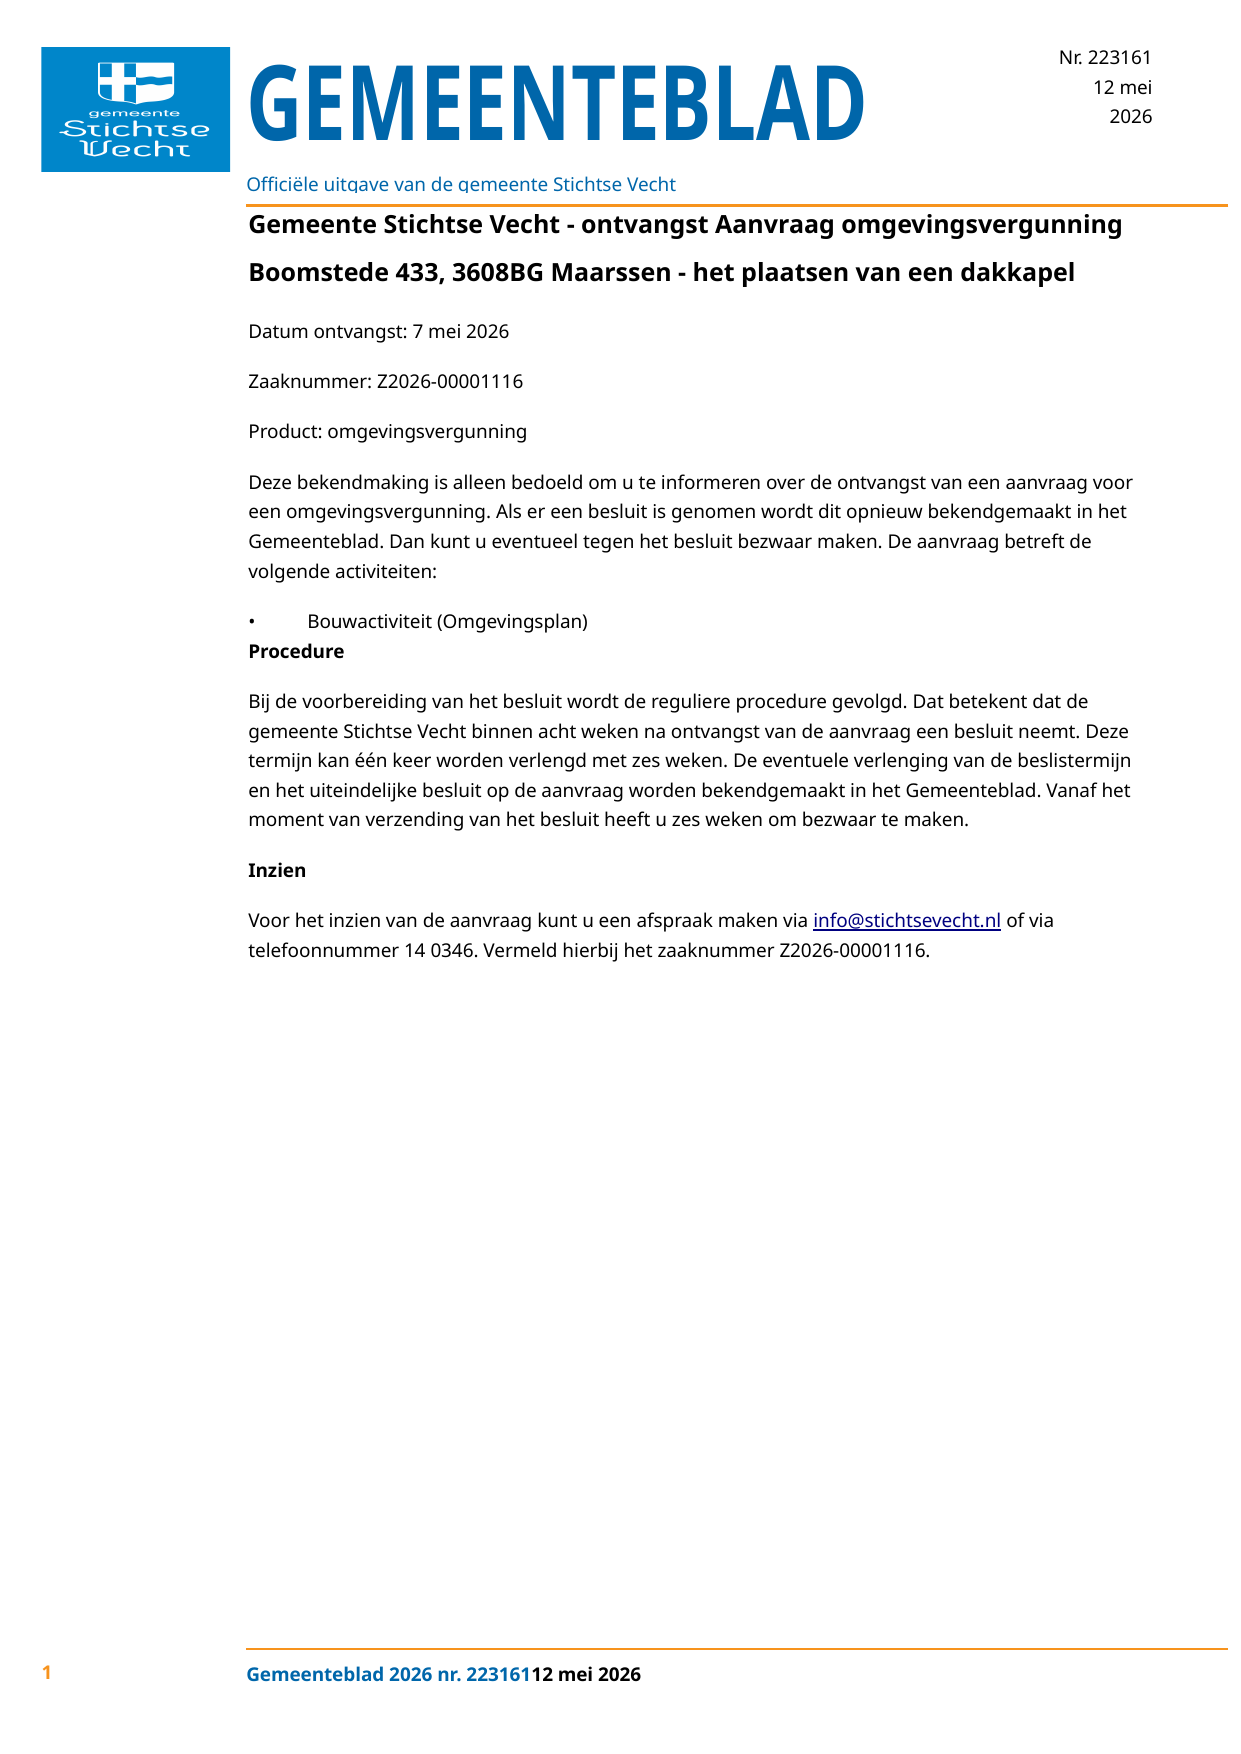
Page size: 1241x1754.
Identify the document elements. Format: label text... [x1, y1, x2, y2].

text Gemeente Stichtse Vecht - ontvangst Aanvraag omgevingsvergunning Boomstede 433, 3608BG Maarssen - het plaatsen van een dakkapel [248, 207, 1152, 288]
text Voor het inzien van de aanvraag kunt u een afspraak maken via info@stichtsevecht.nl of via telefoonnummer 14 0346. Vermeld hierbij het zaaknummer Z2026-00001116. [248, 907, 1152, 963]
text Deze bekendmaking is alleen bedoeld om u te informeren over de ontvangst van een aanvraag voor een omgevingsvergunning. Als er een besluit is genomen wordt dit opnieuw bekendgemaakt in het Gemeenteblad. Dan kunt u eventueel tegen het besluit bezwaar maken. De aanvraag betreft de volgende activiteiten: [248, 469, 1152, 584]
text Inzien [248, 857, 1152, 883]
text Product: omgevingsvergunning [248, 419, 1152, 444]
picture [137, 63, 174, 103]
text Bij de voorbereiding van het besluit wordt de reguliere procedure gevolgd. Dat betekent dat de gemeente Stichtse Vecht binnen acht weken na ontvangst van de aanvraag een besluit neemt. Deze termijn kan één keer worden verlengd met zes weken. De eventuele verlenging van de beslistermijn en het uiteindelijke besluit op de aanvraag worden bekendgemaakt in het Gemeenteblad. Vanaf het moment van verzending van het besluit heeft u zes weken om bezwaar te maken. [248, 688, 1152, 832]
text Zaaknummer: Z2026-00001116 [248, 368, 1152, 394]
text Procedure [248, 638, 1152, 664]
picture [99, 63, 135, 101]
text Datum ontvangst: 7 mei 2026 [248, 318, 1152, 344]
list Bouwactiviteit (Omgevingsplan) [248, 608, 1152, 634]
